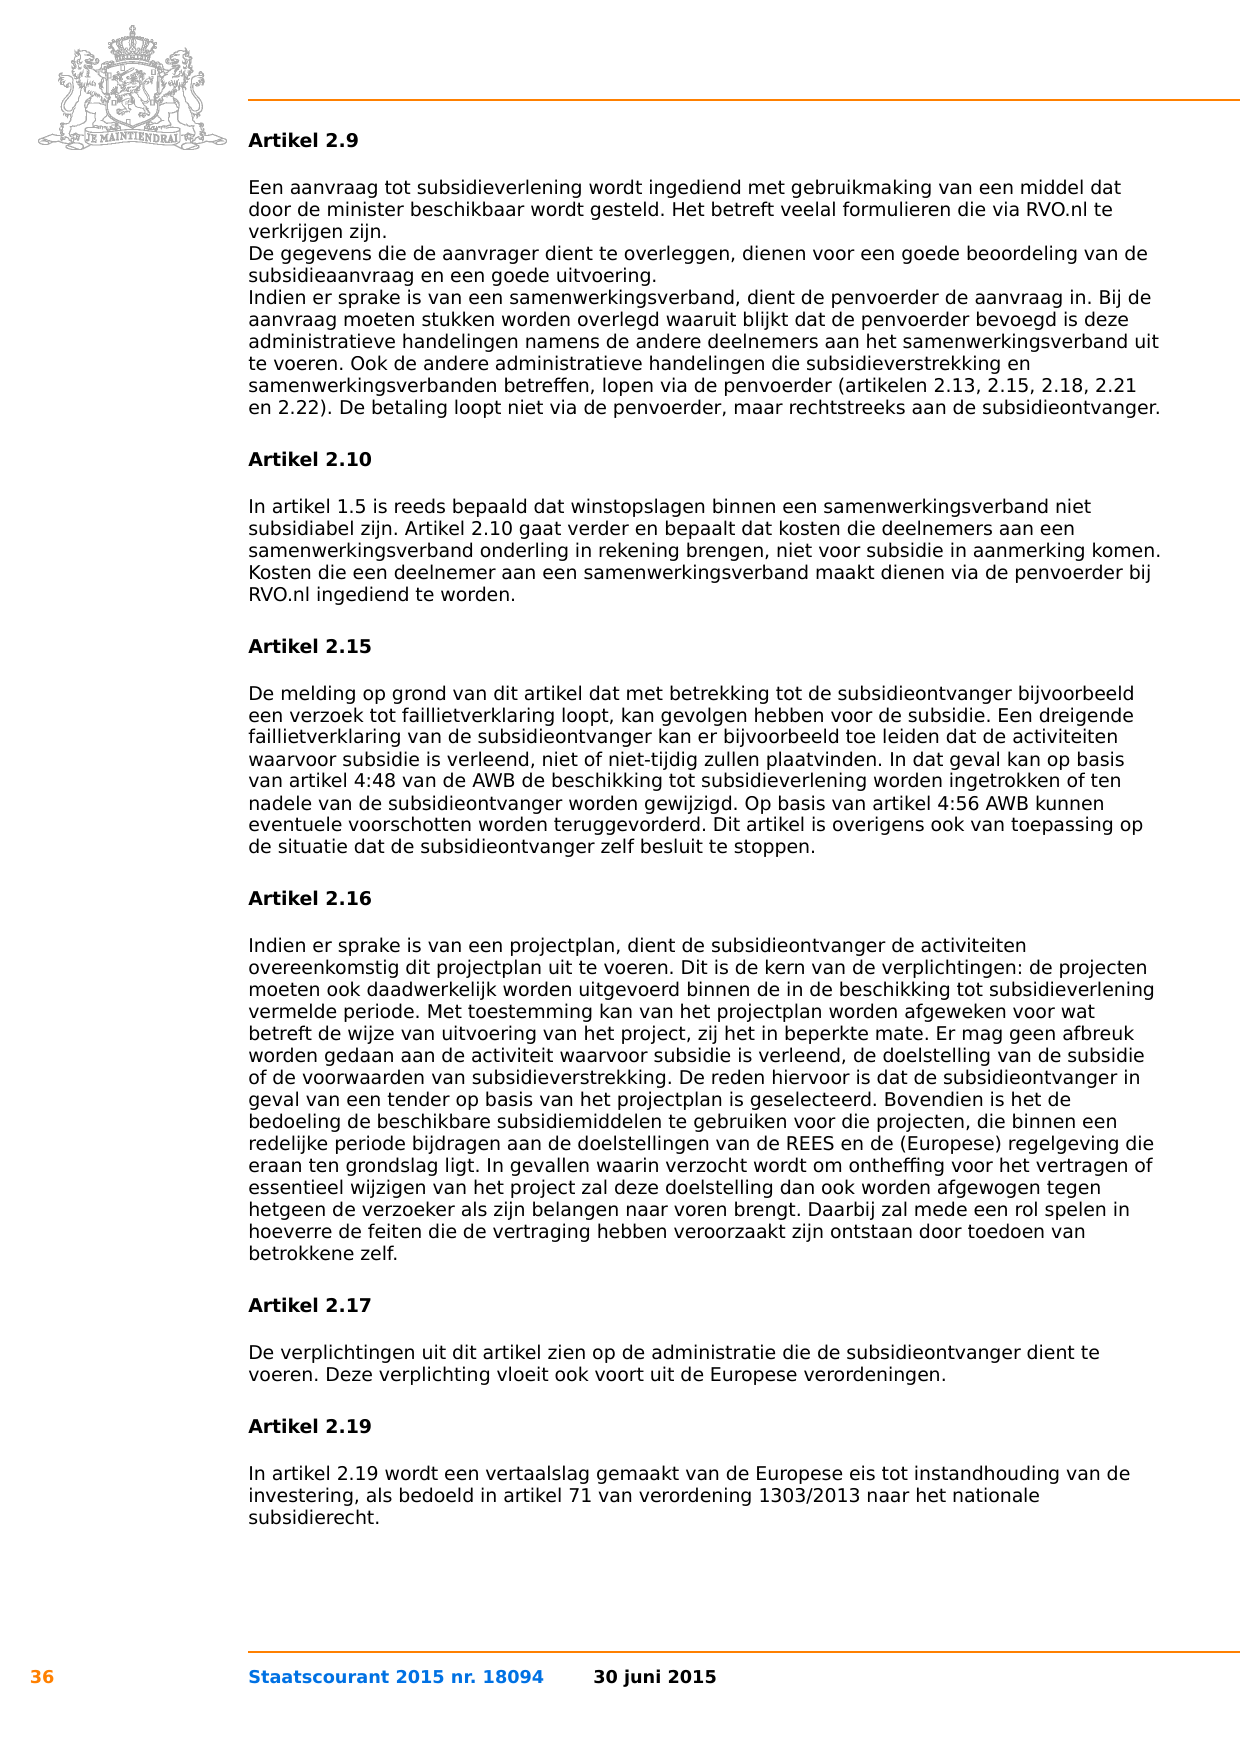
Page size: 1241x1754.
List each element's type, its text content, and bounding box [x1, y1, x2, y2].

subtitle Artikel 2.17 [248, 1295, 1163, 1317]
subtitle Artikel 2.10 [248, 449, 1163, 471]
text De melding op grond van dit artikel dat met betrekking tot de subsidieontvanger bijvoorbeeld een verzoek tot faillietverklaring loopt, kan gevolgen hebben voor de subsidie. Een dreigende faillietverklaring van de subsidieontvanger kan er bijvoorbeeld toe leiden dat de activiteiten waarvoor subsidie is verleend, niet of niet-tijdig zullen plaatvinden. In dat geval kan op basis van artikel 4:48 van de AWB de beschikking tot subsidieverlening worden ingetrokken of ten nadele van de subsidieontvanger worden gewijzigd. Op basis van artikel 4:56 AWB kunnen eventuele voorschotten worden teruggevorderd. Dit artikel is overigens ook van toepassing op de situatie dat de subsidieontvanger zelf besluit te stoppen. [248, 682, 1163, 858]
subtitle Artikel 2.9 [248, 130, 1163, 152]
text Een aanvraag tot subsidieverlening wordt ingediend met gebruikmaking van een middel dat door de minister beschikbaar wordt gesteld. Het betreft veelal formulieren die via RVO.nl te verkrijgen zijn. [248, 177, 1163, 243]
text De verplichtingen uit dit artikel zien op de administratie die de subsidieontvanger dient te voeren. Deze verplichting vloeit ook voort uit de Europese verordeningen. [248, 1342, 1163, 1386]
subtitle Artikel 2.19 [248, 1416, 1163, 1438]
picture [38, 25, 227, 150]
text In artikel 2.19 wordt een vertaalslag gemaakt van de Europese eis tot instandhouding van de investering, als bedoeld in artikel 71 van verordening 1303/2013 naar het nationale subsidierecht. [248, 1463, 1163, 1529]
subtitle Artikel 2.16 [248, 888, 1163, 910]
text Indien er sprake is van een projectplan, dient de subsidieontvanger de activiteiten overeenkomstig dit projectplan uit te voeren. Dit is de kern van de verplichtingen: de projecten moeten ook daadwerkelijk worden uitgevoerd binnen de in de beschikking tot subsidieverlening vermelde periode. Met toestemming kan van het projectplan worden afgeweken voor wat betreft de wijze van uitvoering van het project, zij het in beperkte mate. Er mag geen afbreuk worden gedaan aan de activiteit waarvoor subsidie is verleend, de doelstelling van de subsidie of de voorwaarden van subsidieverstrekking. De reden hiervoor is dat de subsidieontvanger in geval van een tender op basis van het projectplan is geselecteerd. Bovendien is het de bedoeling de beschikbare subsidiemiddelen te gebruiken voor die projecten, die binnen een redelijke periode bijdragen aan de doelstellingen van de REES en de (Europese) regelgeving die eraan ten grondslag ligt. In gevallen waarin verzocht wordt om ontheffing voor het vertragen of essentieel wijzigen van het project zal deze doelstelling dan ook worden afgewogen tegen hetgeen de verzoeker als zijn belangen naar voren brengt. Daarbij zal mede een rol spelen in hoeverre de feiten die de vertraging hebben veroorzaakt zijn ontstaan door toedoen van betrokkene zelf. [248, 935, 1163, 1265]
text Indien er sprake is van een samenwerkingsverband, dient de penvoerder de aanvraag in. Bij de aanvraag moeten stukken worden overlegd waaruit blijkt dat de penvoerder bevoegd is deze administratieve handelingen namens de andere deelnemers aan het samenwerkingsverband uit te voeren. Ook de andere administratieve handelingen die subsidieverstrekking en samenwerkingsverbanden betreffen, lopen via de penvoerder (artikelen 2.13, 2.15, 2.18, 2.21 en 2.22). De betaling loopt niet via de penvoerder, maar rechtstreeks aan de subsidieontvanger. [248, 287, 1163, 419]
text In artikel 1.5 is reeds bepaald dat winstopslagen binnen een samenwerkingsverband niet subsidiabel zijn. Artikel 2.10 gaat verder en bepaalt dat kosten die deelnemers aan een samenwerkingsverband onderling in rekening brengen, niet voor subsidie in aanmerking komen. Kosten die een deelnemer aan een samenwerkingsverband maakt dienen via de penvoerder bij RVO.nl ingediend te worden. [248, 496, 1163, 606]
subtitle Artikel 2.15 [248, 636, 1163, 657]
text De gegevens die de aanvrager dient te overleggen, dienen voor een goede beoordeling van de subsidieaanvraag en een goede uitvoering. [248, 243, 1163, 287]
